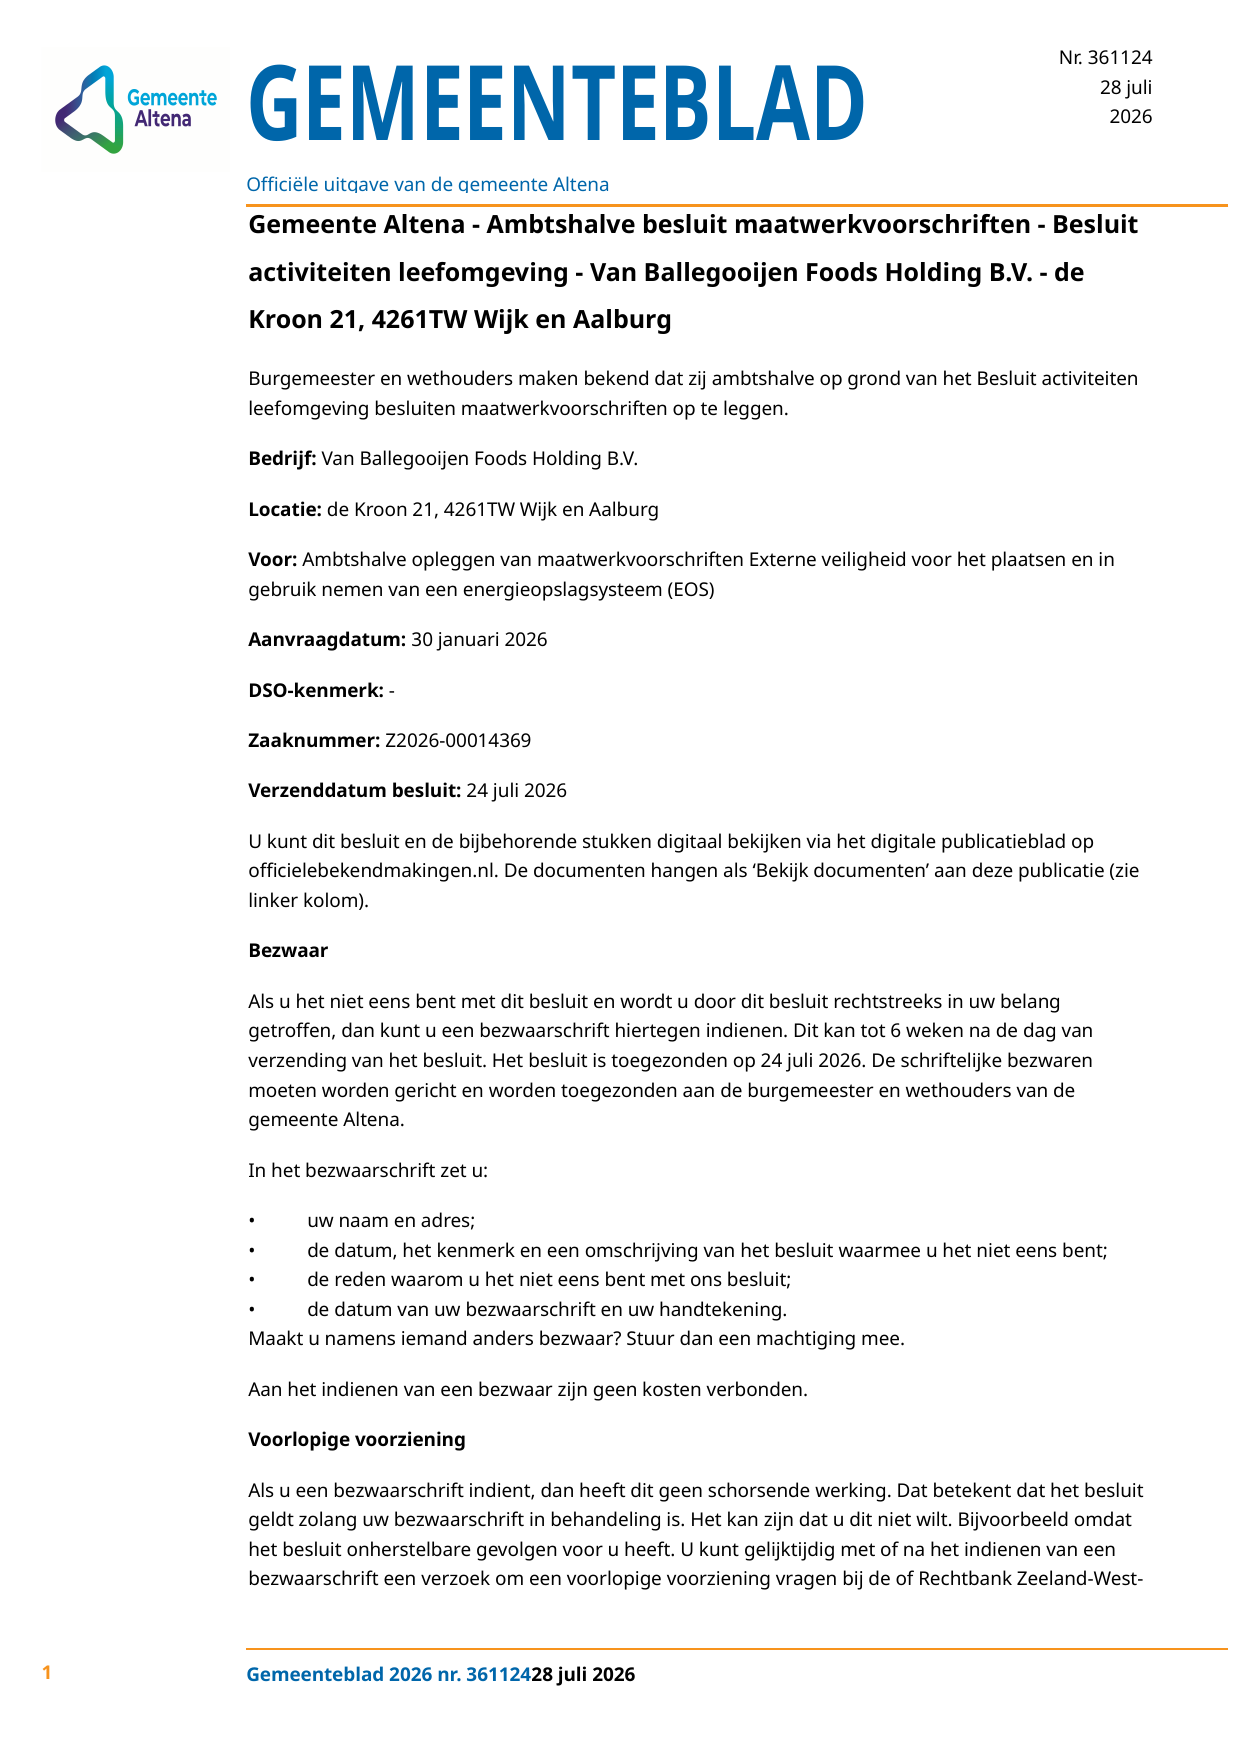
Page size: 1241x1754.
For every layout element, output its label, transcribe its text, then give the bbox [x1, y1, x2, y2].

text Aanvraagdatum: 30 januari 2026 [248, 626, 1152, 652]
text Verzenddatum besluit: 24 juli 2026 [248, 778, 1152, 803]
text DSO-kenmerk: - [248, 677, 1152, 702]
text Als u het niet eens bent met dit besluit en wordt u door dit besluit rechtstreeks in uw belang getroffen, dan kunt u een bezwaarschrift hiertegen indienen. Dit kan tot 6 weken na de dag van verzending van het besluit. Het besluit is toegezonden op 24 juli 2026. De schriftelijke bezwaren moeten worden gericht en worden toegezonden aan de burgemeester en wethouders van de gemeente Altena. [248, 988, 1152, 1132]
text Voorlopige voorziening [248, 1426, 1152, 1452]
text Burgemeester en wethouders maken bekend dat zij ambtshalve op grond van het Besluit activiteiten leefomgeving besluiten maatwerkvoorschriften op te leggen. [248, 366, 1152, 421]
list de datum van uw bezwaarschrift en uw handtekening. [248, 1296, 1152, 1322]
list uw naam en adres; [248, 1207, 1152, 1233]
text Aan het indienen van een bezwaar zijn geen kosten verbonden. [248, 1376, 1152, 1402]
text Locatie: de Kroon 21, 4261TW Wijk en Aalburg [248, 496, 1152, 522]
text Bedrijf: Van Ballegooijen Foods Holding B.V. [248, 446, 1152, 471]
text In het bezwaarschrift zet u: [248, 1157, 1152, 1182]
text U kunt dit besluit en de bijbehorende stukken digitaal bekijken via het digitale publicatieblad op officielebekendmakingen.nl. De documenten hangen als ‘Bekijk documenten’ aan deze publicatie (zie linker kolom). [248, 828, 1152, 913]
text Bezwaar [248, 938, 1152, 963]
text Zaaknummer: Z2026-00014369 [248, 727, 1152, 753]
list de reden waarom u het niet eens bent met ons besluit; [248, 1266, 1152, 1292]
text Als u een bezwaarschrift indient, dan heeft dit geen schorsende werking. Dat betekent dat het besluit geldt zolang uw bezwaarschrift in behandeling is. Het kan zijn dat u dit niet wilt. Bijvoorbeeld omdat het besluit onherstelbare gevolgen voor u heeft. U kunt gelijktijdig met of na het indienen van een bezwaarschrift een verzoek om een voorlopige voorziening vragen bij de of Rechtbank Zeeland-West- [248, 1477, 1152, 1591]
text Gemeente Altena - Ambtshalve besluit maatwerkvoorschriften - Besluit activiteiten leefomgeving - Van Ballegooijen Foods Holding B.V. - de Kroon 21, 4261TW Wijk en Aalburg [248, 207, 1152, 336]
text Voor: Ambtshalve opleggen van maatwerkvoorschriften Externe veiligheid voor het plaatsen en in gebruik nemen van een energieopslagsysteem (EOS) [248, 546, 1152, 602]
picture [41, 47, 231, 172]
list de datum, het kenmerk en een omschrijving van het besluit waarmee u het niet eens bent; [248, 1237, 1152, 1262]
text Maakt u namens iemand anders bezwaar? Stuur dan een machtiging mee. [248, 1326, 1152, 1351]
